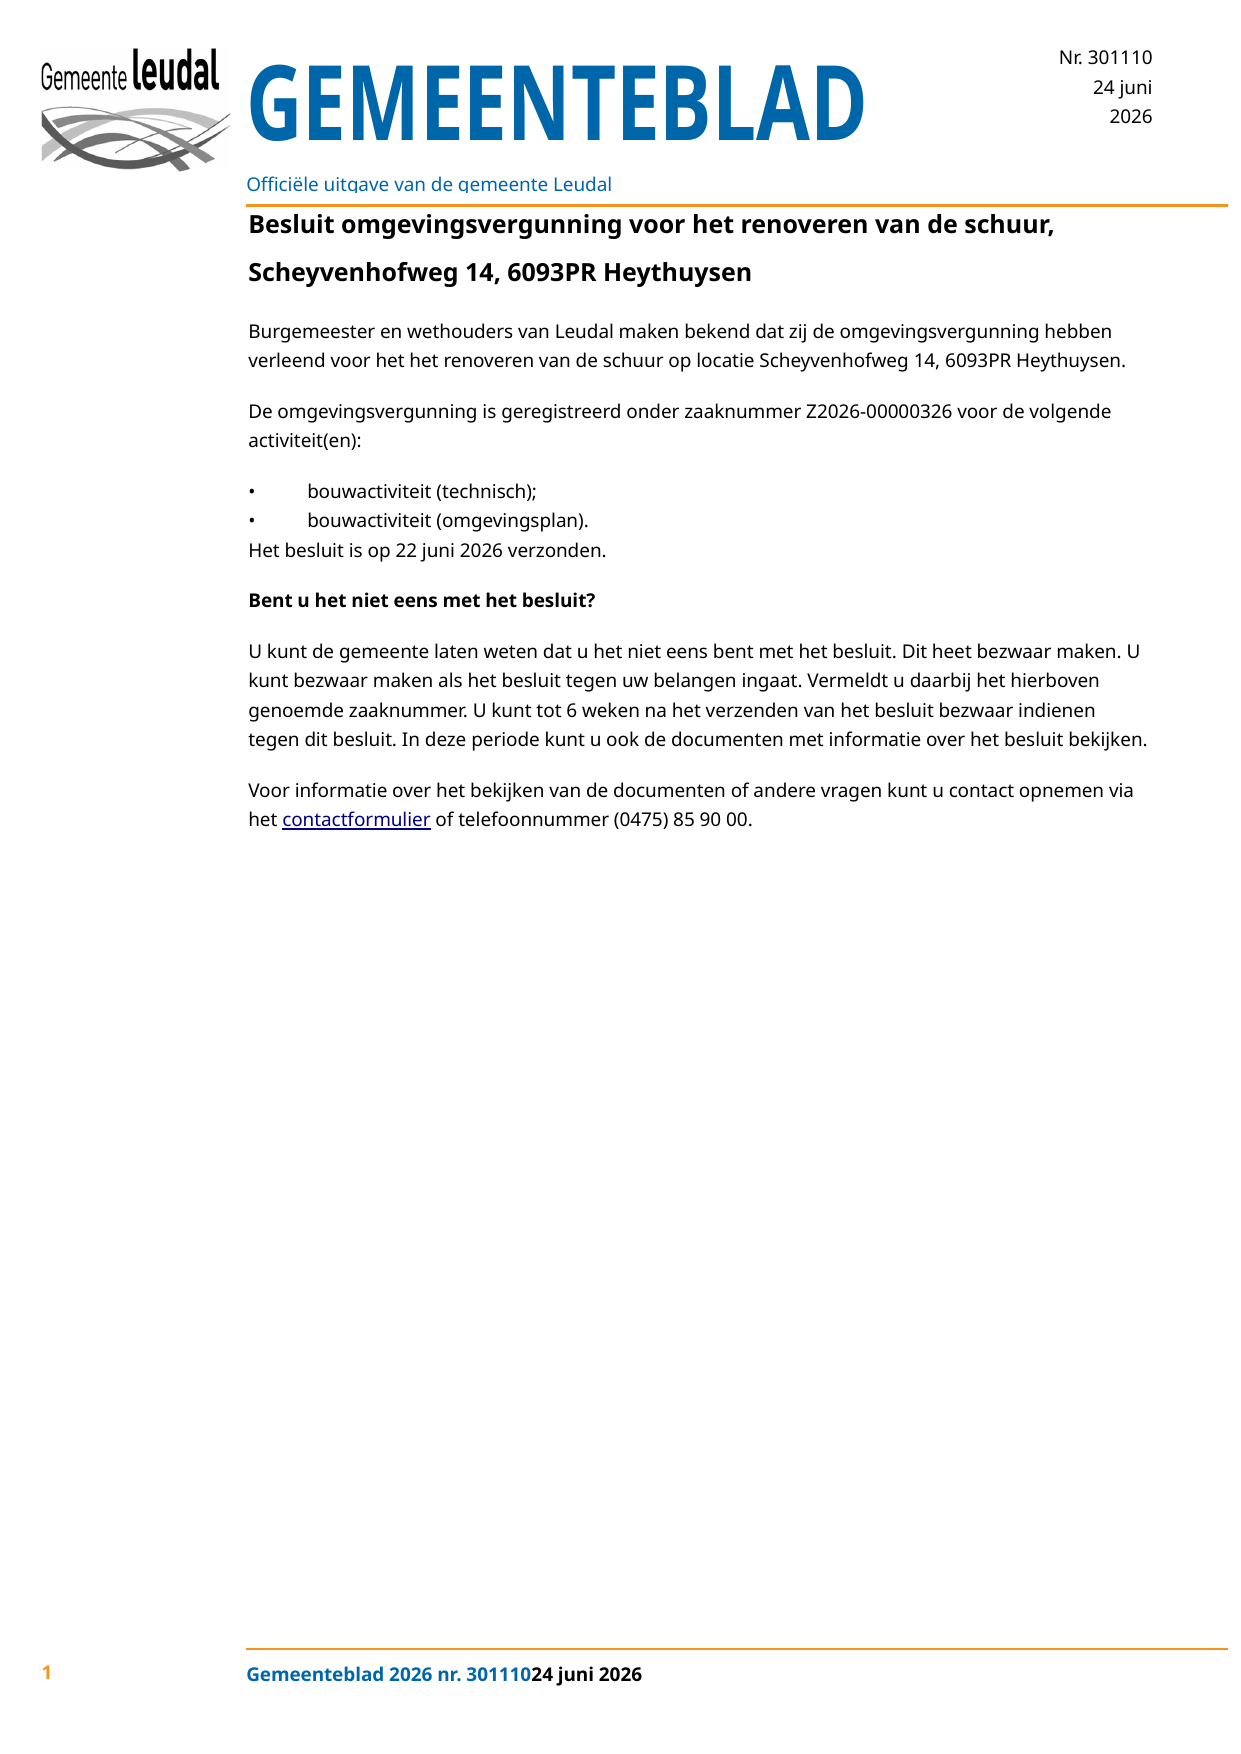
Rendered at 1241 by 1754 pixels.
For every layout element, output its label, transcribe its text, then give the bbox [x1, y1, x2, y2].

text De omgevingsvergunning is geregistreerd onder zaaknummer Z2026-00000326 voor de volgende activiteit(en): [248, 398, 1152, 453]
text Besluit omgevingsvergunning voor het renoveren van de schuur, Scheyvenhofweg 14, 6093PR Heythuysen [248, 207, 1152, 288]
text Voor informatie over het bekijken van de documenten of andere vragen kunt u contact opnemen via het contactformulier of telefoonnummer (0475) 85 90 00. [248, 777, 1152, 832]
list bouwactiviteit (technisch); [248, 478, 1152, 504]
text Burgemeester en wethouders van Leudal maken bekend dat zij de omgevingsvergunning hebben verleend voor het het renoveren van de schuur op locatie Scheyvenhofweg 14, 6093PR Heythuysen. [248, 318, 1152, 373]
list bouwactiviteit (omgevingsplan). [248, 507, 1152, 533]
text Bent u het niet eens met het besluit? [248, 587, 1152, 613]
text Het besluit is op 22 juni 2026 verzonden. [248, 537, 1152, 563]
text U kunt de gemeente laten weten dat u het niet eens bent met het besluit. Dit heet bezwaar maken. U kunt bezwaar maken als het besluit tegen uw belangen ingaat. Vermeldt u daarbij het hierboven genoemde zaaknummer. U kunt tot 6 weken na het verzenden van het besluit bezwaar indienen tegen dit besluit. In deze periode kunt u ook de documenten met informatie over het besluit bekijken. [248, 638, 1152, 752]
picture [41, 47, 231, 172]
